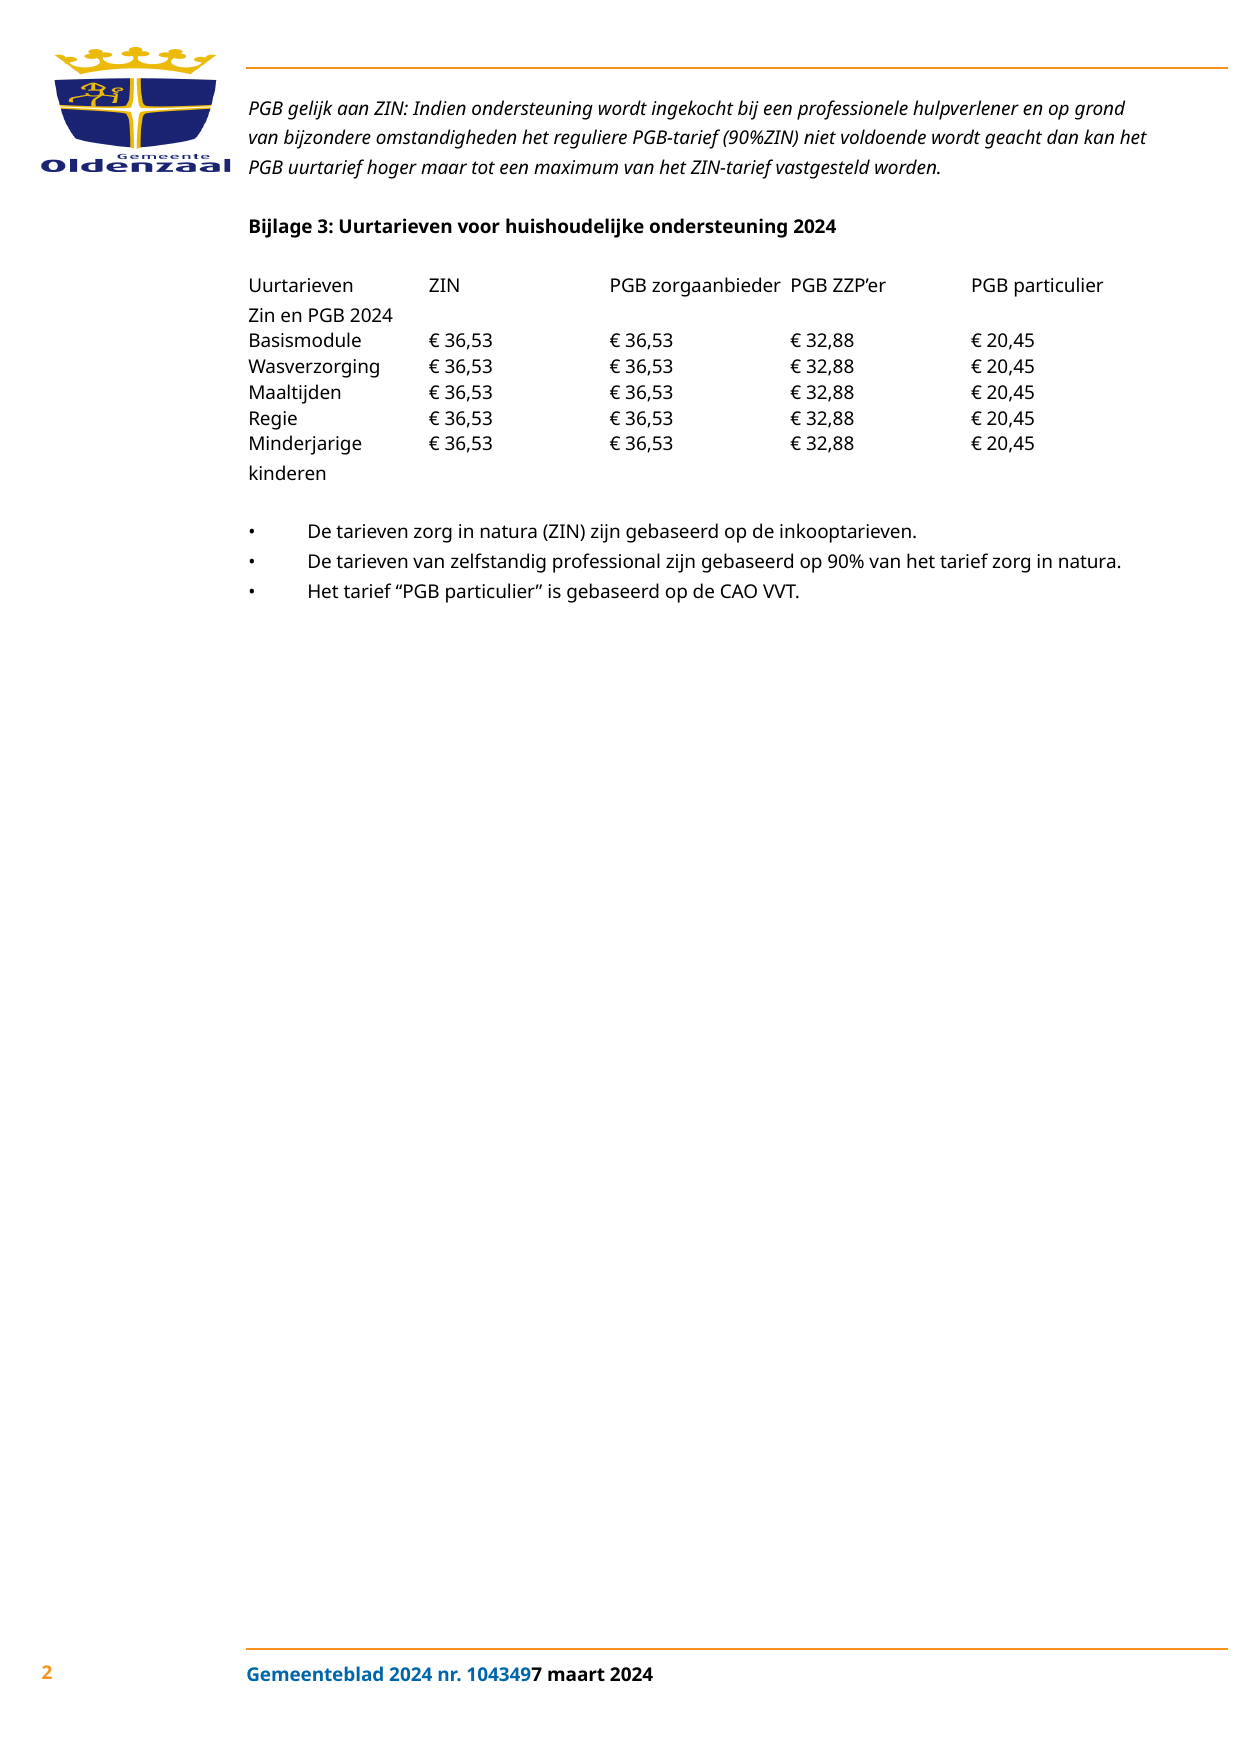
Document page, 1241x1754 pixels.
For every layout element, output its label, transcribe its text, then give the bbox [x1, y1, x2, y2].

table_cell € 32,88 [790, 405, 971, 431]
picture [41, 47, 231, 172]
table_cell € 36,53 [429, 328, 609, 353]
table_cell € 36,53 [609, 379, 790, 405]
table_cell € 36,53 [609, 328, 790, 353]
table_cell Minderjarige kinderen [248, 431, 429, 486]
table_cell € 36,53 [609, 405, 790, 431]
table_cell € 20,45 [971, 354, 1152, 379]
table_cell € 32,88 [790, 354, 971, 379]
list De tarieven zorg in natura (ZIN) zijn gebaseerd op de inkooptarieven. [248, 519, 1152, 544]
table_header PGB particulier [971, 273, 1152, 328]
table_cell € 36,53 [609, 354, 790, 379]
table_cell € 36,53 [609, 431, 790, 486]
table_cell € 36,53 [429, 354, 609, 379]
table_cell € 20,45 [971, 379, 1152, 405]
table_header ZIN [429, 273, 609, 328]
table_cell € 20,45 [971, 405, 1152, 431]
table_cell € 32,88 [790, 328, 971, 353]
list Het tarief “PGB particulier” is gebaseerd op de CAO VVT. [248, 578, 1152, 604]
table_cell Wasverzorging [248, 354, 429, 379]
table_header PGB zorgaanbieder [609, 273, 790, 328]
text Bijlage 3: Uurtarieven voor huishoudelijke ondersteuning 2024 [248, 213, 1152, 239]
table_cell Basismodule [248, 328, 429, 353]
text PGB gelijk aan ZIN: Indien ondersteuning wordt ingekocht bij een professionele hulpverlener en op grond van bijzondere omstandigheden het reguliere PGB-tarief (90%ZIN) niet voldoende wordt geacht dan kan het PGB uurtarief hoger maar tot een maximum van het ZIN-tarief vastgesteld worden. [248, 95, 1152, 180]
table_cell Maaltijden [248, 379, 429, 405]
table_cell € 20,45 [971, 328, 1152, 353]
table_header PGB ZZP’er [790, 273, 971, 328]
table_cell € 36,53 [429, 379, 609, 405]
table_cell € 20,45 [971, 431, 1152, 486]
list De tarieven van zelfstandig professional zijn gebaseerd op 90% van het tarief zorg in natura. [248, 548, 1152, 574]
table_cell € 36,53 [429, 431, 609, 486]
table_cell € 32,88 [790, 431, 971, 486]
table_cell Regie [248, 405, 429, 431]
table_header Uurtarieven Zin en PGB 2024 [248, 273, 429, 328]
table_cell € 32,88 [790, 379, 971, 405]
table_cell € 36,53 [429, 405, 609, 431]
